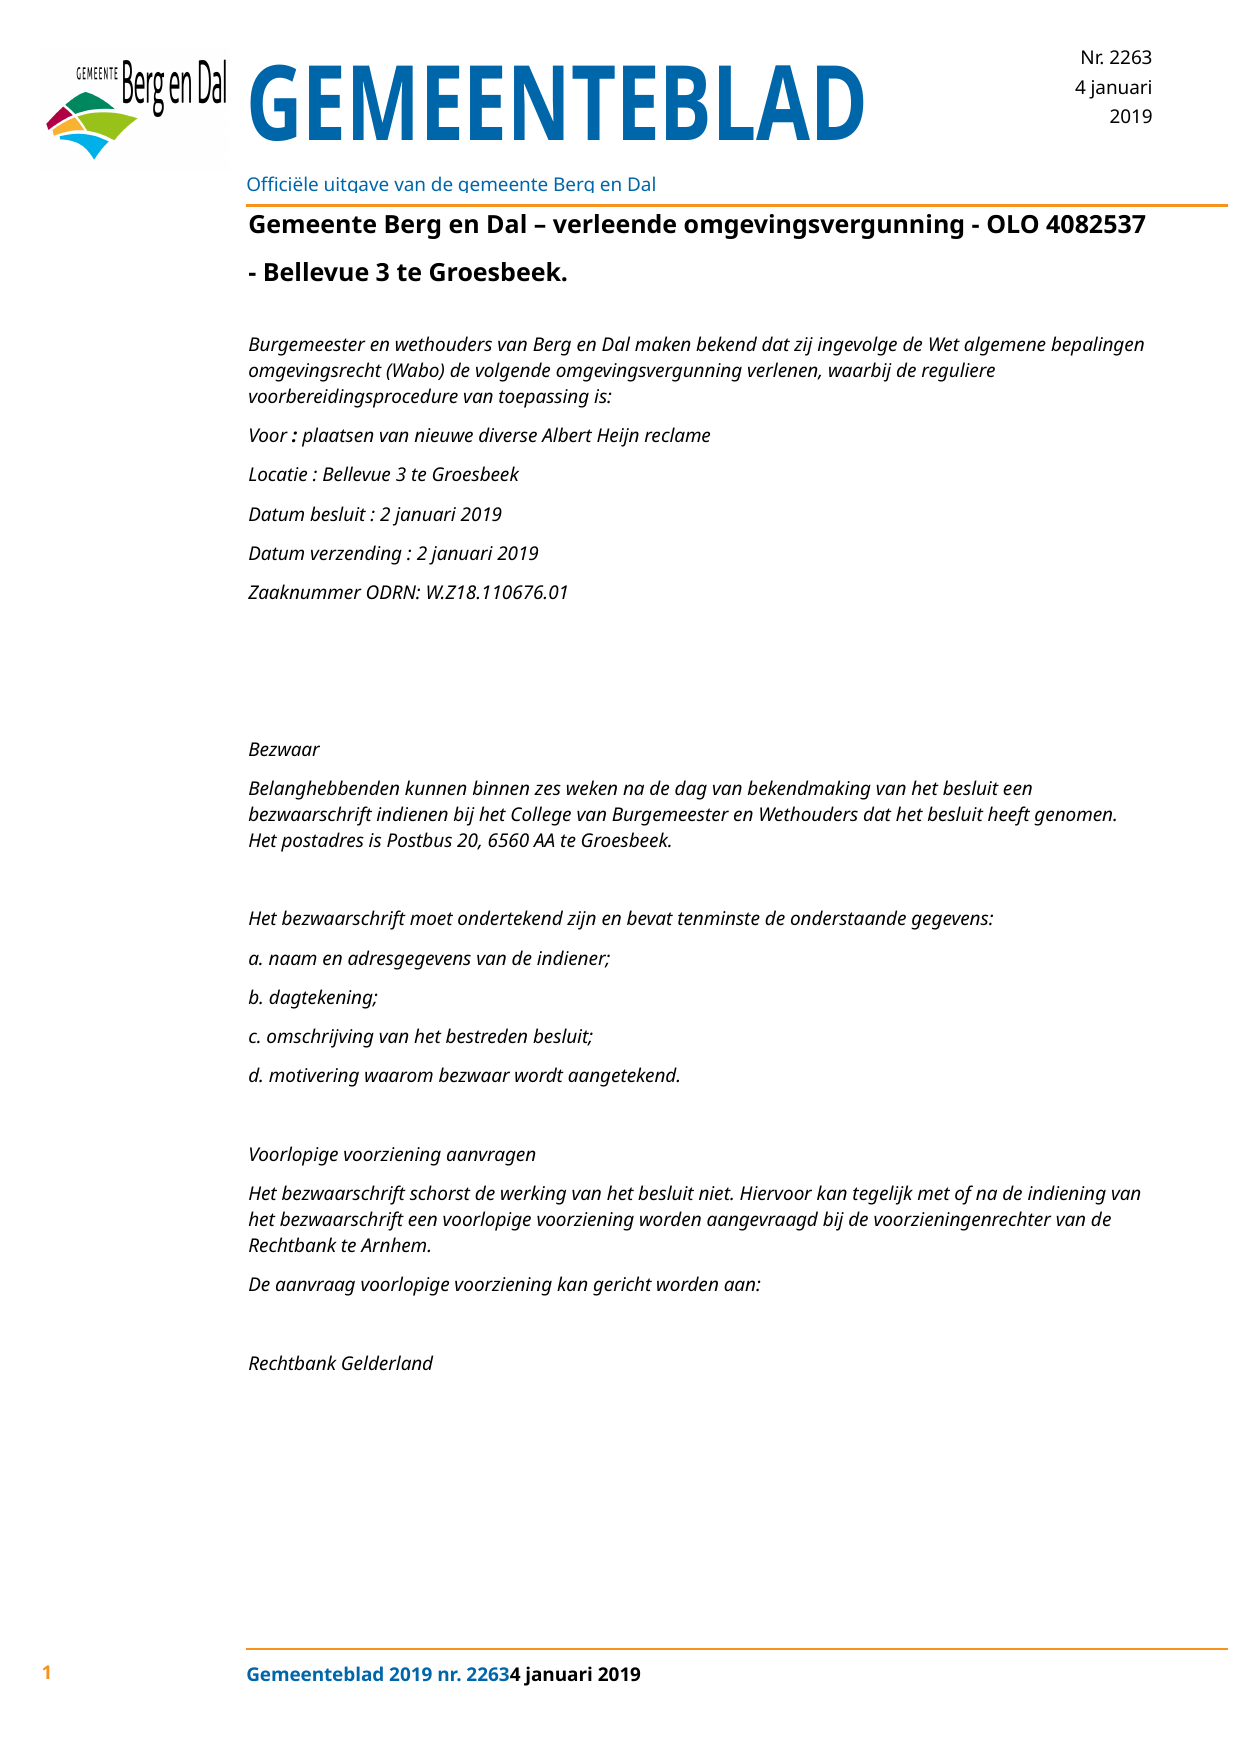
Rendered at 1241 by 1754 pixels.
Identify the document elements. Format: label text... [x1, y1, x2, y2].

text Voor : plaatsen van nieuwe diverse Albert Heijn reclame [248, 422, 1152, 448]
text d. motivering waarom bezwaar wordt aangetekend. [248, 1063, 1152, 1088]
text a. naam en adresgegevens van de indiener; [248, 945, 1152, 971]
text Gemeente Berg en Dal – verleende omgevingsvergunning - OLO 4082537 - Bellevue 3 te Groesbeek. [248, 207, 1152, 288]
text Datum verzending : 2 januari 2019 [248, 540, 1152, 566]
text Belanghebbenden kunnen binnen zes weken na de dag van bekendmaking van het besluit een bezwaarschrift indienen bij het College van Burgemeester en Wethouders dat het besluit heeft genomen. Het postadres is Postbus 20, 6560 AA te Groesbeek. [248, 776, 1152, 853]
text b. dagtekening; [248, 984, 1152, 1010]
text Zaaknummer ODRN: W.Z18.110676.01 [248, 579, 1152, 605]
text Burgemeester en wethouders van Berg en Dal maken bekend dat zij ingevolge de Wet algemene bepalingen omgevingsrecht (Wabo) de volgende omgevingsvergunning verlenen, waarbij de reguliere voorbereidingsprocedure van toepassing is: [248, 331, 1152, 409]
text De aanvraag voorlopige voorziening kan gericht worden aan: [248, 1271, 1152, 1297]
text Rechtbank Gelderland [248, 1350, 1152, 1376]
text Locatie : Bellevue 3 te Groesbeek [248, 461, 1152, 487]
text Het bezwaarschrift schorst de werking van het besluit niet. Hiervoor kan tegelijk met of na de indiening van het bezwaarschrift een voorlopige voorziening worden aangevraagd bij de voorzieningenrechter van de Rechtbank te Arnhem. [248, 1181, 1152, 1258]
text Voorlopige voorziening aanvragen [248, 1141, 1152, 1167]
text c. omschrijving van het bestreden besluit; [248, 1023, 1152, 1049]
text Het bezwaarschrift moet ondertekend zijn en bevat tenminste de onderstaande gegevens: [248, 906, 1152, 931]
text Datum besluit : 2 januari 2019 [248, 501, 1152, 526]
text Bezwaar [248, 736, 1152, 762]
picture [41, 47, 231, 172]
